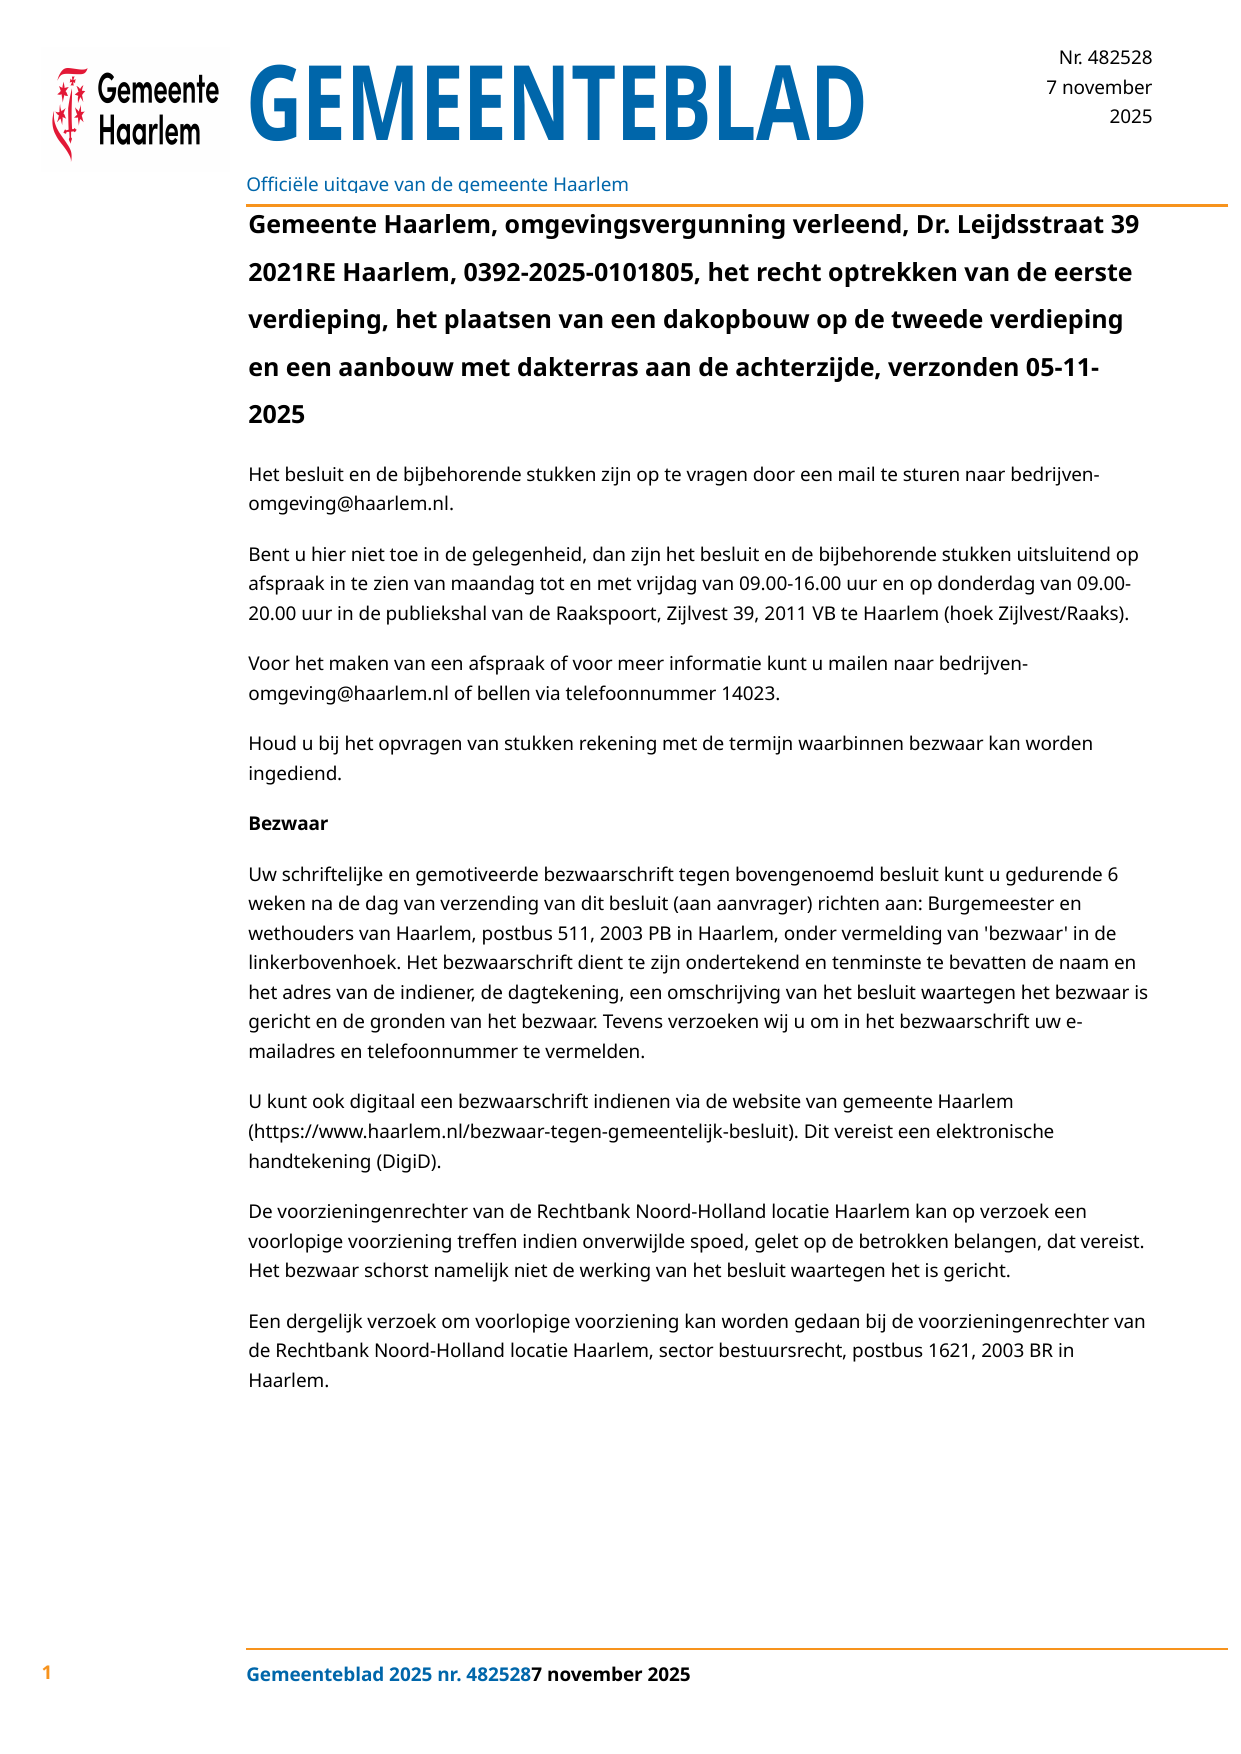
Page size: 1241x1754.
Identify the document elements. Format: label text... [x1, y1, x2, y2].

text Uw schriftelijke en gemotiveerde bezwaarschrift tegen bovengenoemd besluit kunt u gedurende 6 weken na de dag van verzending van dit besluit (aan aanvrager) richten aan: Burgemeester en wethouders van Haarlem, postbus 511, 2003 PB in Haarlem, onder vermelding van 'bezwaar' in de linkerbovenhoek. Het bezwaarschrift dient te zijn ondertekend en tenminste te bevatten de naam en het adres van de indiener, de dagtekening, een omschrijving van het besluit waartegen het bezwaar is gericht en de gronden van het bezwaar. Tevens verzoeken wij u om in het bezwaarschrift uw e-mailadres en telefoonnummer te vermelden. [248, 861, 1152, 1064]
text Gemeente Haarlem, omgevingsvergunning verleend, Dr. Leijdsstraat 39 2021RE Haarlem, 0392-2025-0101805, het recht optrekken van de eerste verdieping, het plaatsen van een dakopbouw op de tweede verdieping en een aanbouw met dakterras aan de achterzijde, verzonden 05-11-2025 [248, 207, 1152, 431]
text Het besluit en de bijbehorende stukken zijn op te vragen door een mail te sturen naar bedrijven-omgeving@haarlem.nl. [248, 461, 1152, 516]
picture [41, 47, 231, 172]
text Bezwaar [248, 810, 1152, 836]
text Houd u bij het opvragen van stukken rekening met de termijn waarbinnen bezwaar kan worden ingediend. [248, 730, 1152, 786]
text Voor het maken van een afspraak of voor meer informatie kunt u mailen naar bedrijven-omgeving@haarlem.nl of bellen via telefoonnummer 14023. [248, 650, 1152, 706]
text U kunt ook digitaal een bezwaarschrift indienen via de website van gemeente Haarlem (https://www.haarlem.nl/bezwaar-tegen-gemeentelijk-besluit). Dit vereist een elektronische handtekening (DigiD). [248, 1089, 1152, 1173]
text De voorzieningenrechter van de Rechtbank Noord-Holland locatie Haarlem kan op verzoek een voorlopige voorziening treffen indien onverwijlde spoed, gelet op de betrokken belangen, dat vereist. Het bezwaar schorst namelijk niet de werking van het besluit waartegen het is gericht. [248, 1198, 1152, 1283]
text Bent u hier niet toe in de gelegenheid, dan zijn het besluit en de bijbehorende stukken uitsluitend op afspraak in te zien van maandag tot en met vrijdag van 09.00-16.00 uur en op donderdag van 09.00-20.00 uur in de publiekshal van de Raakspoort, Zijlvest 39, 2011 VB te Haarlem (hoek Zijlvest/Raaks). [248, 541, 1152, 626]
text Een dergelijk verzoek om voorlopige voorziening kan worden gedaan bij de voorzieningenrechter van de Rechtbank Noord-Holland locatie Haarlem, sector bestuursrecht, postbus 1621, 2003 BR in Haarlem. [248, 1308, 1152, 1393]
